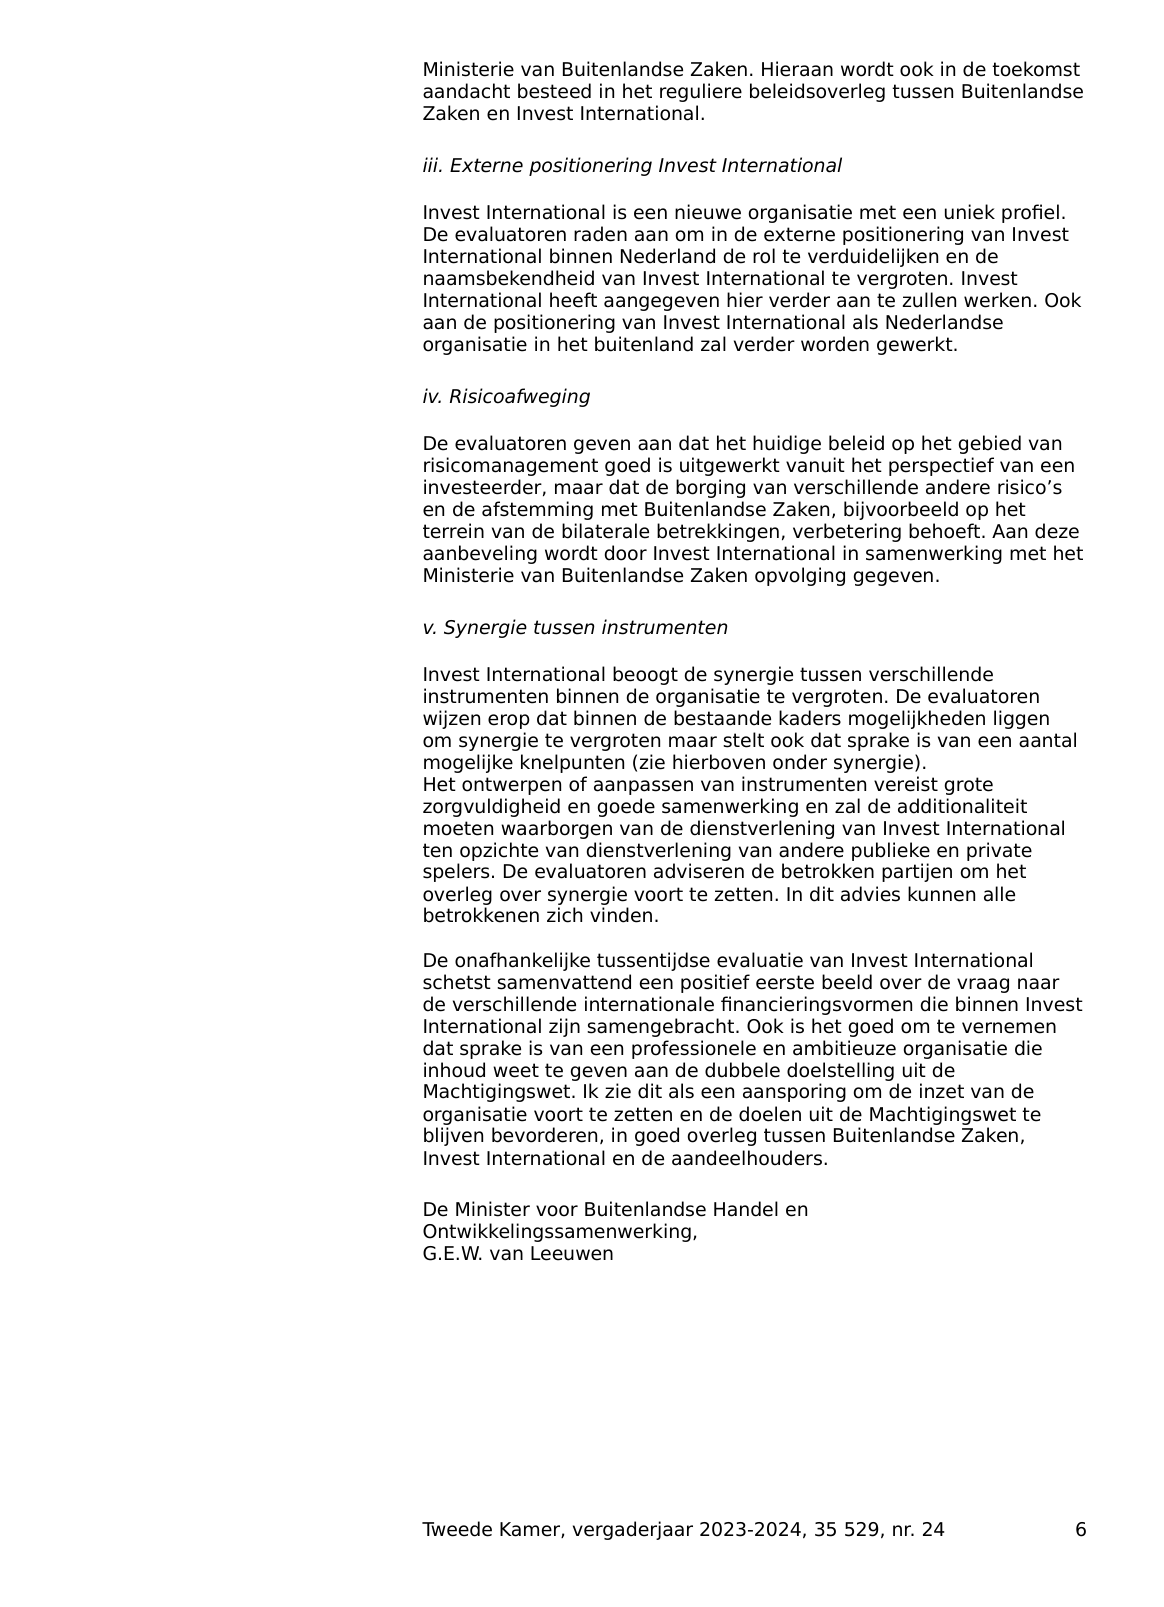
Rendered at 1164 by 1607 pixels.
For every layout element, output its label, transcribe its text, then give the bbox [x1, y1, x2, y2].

text Het ontwerpen of aanpassen van instrumenten vereist grote zorgvuldigheid en goede samenwerking en zal de additionaliteit moeten waarborgen van de dienstverlening van Invest International ten opzichte van dienstverlening van andere publieke en private spelers. De evaluatoren adviseren de betrokken partijen om het overleg over synergie voort te zetten. In dit advies kunnen alle betrokkenen zich vinden. [422, 773, 1087, 927]
subtitle iii. Externe positionering Invest International [422, 155, 1087, 177]
text De onafhankelijke tussentijdse evaluatie van Invest International schetst samenvattend een positief eerste beeld over de vraag naar de verschillende internationale financieringsvormen die binnen Invest International zijn samengebracht. Ook is het goed om te vernemen dat sprake is van een professionele en ambitieuze organisatie die inhoud weet te geven aan de dubbele doelstelling uit de Machtigingswet. Ik zie dit als een aansporing om de inzet van de organisatie voort te zetten en de doelen uit de Machtigingswet te blijven bevorderen, in goed overleg tussen Buitenlandse Zaken, Invest International en de aandeelhouders. [422, 949, 1087, 1169]
subtitle iv. Risicoafweging [422, 386, 1087, 408]
text Invest International beoogt de synergie tussen verschillende instrumenten binnen de organisatie te vergroten. De evaluatoren wijzen erop dat binnen de bestaande kaders mogelijkheden liggen om synergie te vergroten maar stelt ook dat sprake is van een aantal mogelijke knelpunten (zie hierboven onder synergie). [422, 664, 1087, 773]
text Ministerie van Buitenlandse Zaken. Hieraan wordt ook in de toekomst aandacht besteed in het reguliere beleidsoverleg tussen Buitenlandse Zaken en Invest International. [422, 59, 1087, 125]
text Invest International is een nieuwe organisatie met een uniek profiel. De evaluatoren raden aan om in de externe positionering van Invest International binnen Nederland de rol te verduidelijken en de naamsbekendheid van Invest International te vergroten. Invest International heeft aangegeven hier verder aan te zullen werken. Ook aan de positionering van Invest International als Nederlandse organisatie in het buitenland zal verder worden gewerkt. [422, 202, 1087, 356]
text De Minister voor Buitenlandse Handel en Ontwikkelingssamenwerking, G.E.W. van Leeuwen [422, 1199, 1087, 1265]
text De evaluatoren geven aan dat het huidige beleid op het gebied van risicomanagement goed is uitgewerkt vanuit het perspectief van een investeerder, maar dat de borging van verschillende andere risico’s en de afstemming met Buitenlandse Zaken, bijvoorbeeld op het terrein van de bilaterale betrekkingen, verbetering behoeft. Aan deze aanbeveling wordt door Invest International in samenwerking met het Ministerie van Buitenlandse Zaken opvolging gegeven. [422, 433, 1087, 587]
subtitle v. Synergie tussen instrumenten [422, 617, 1087, 639]
